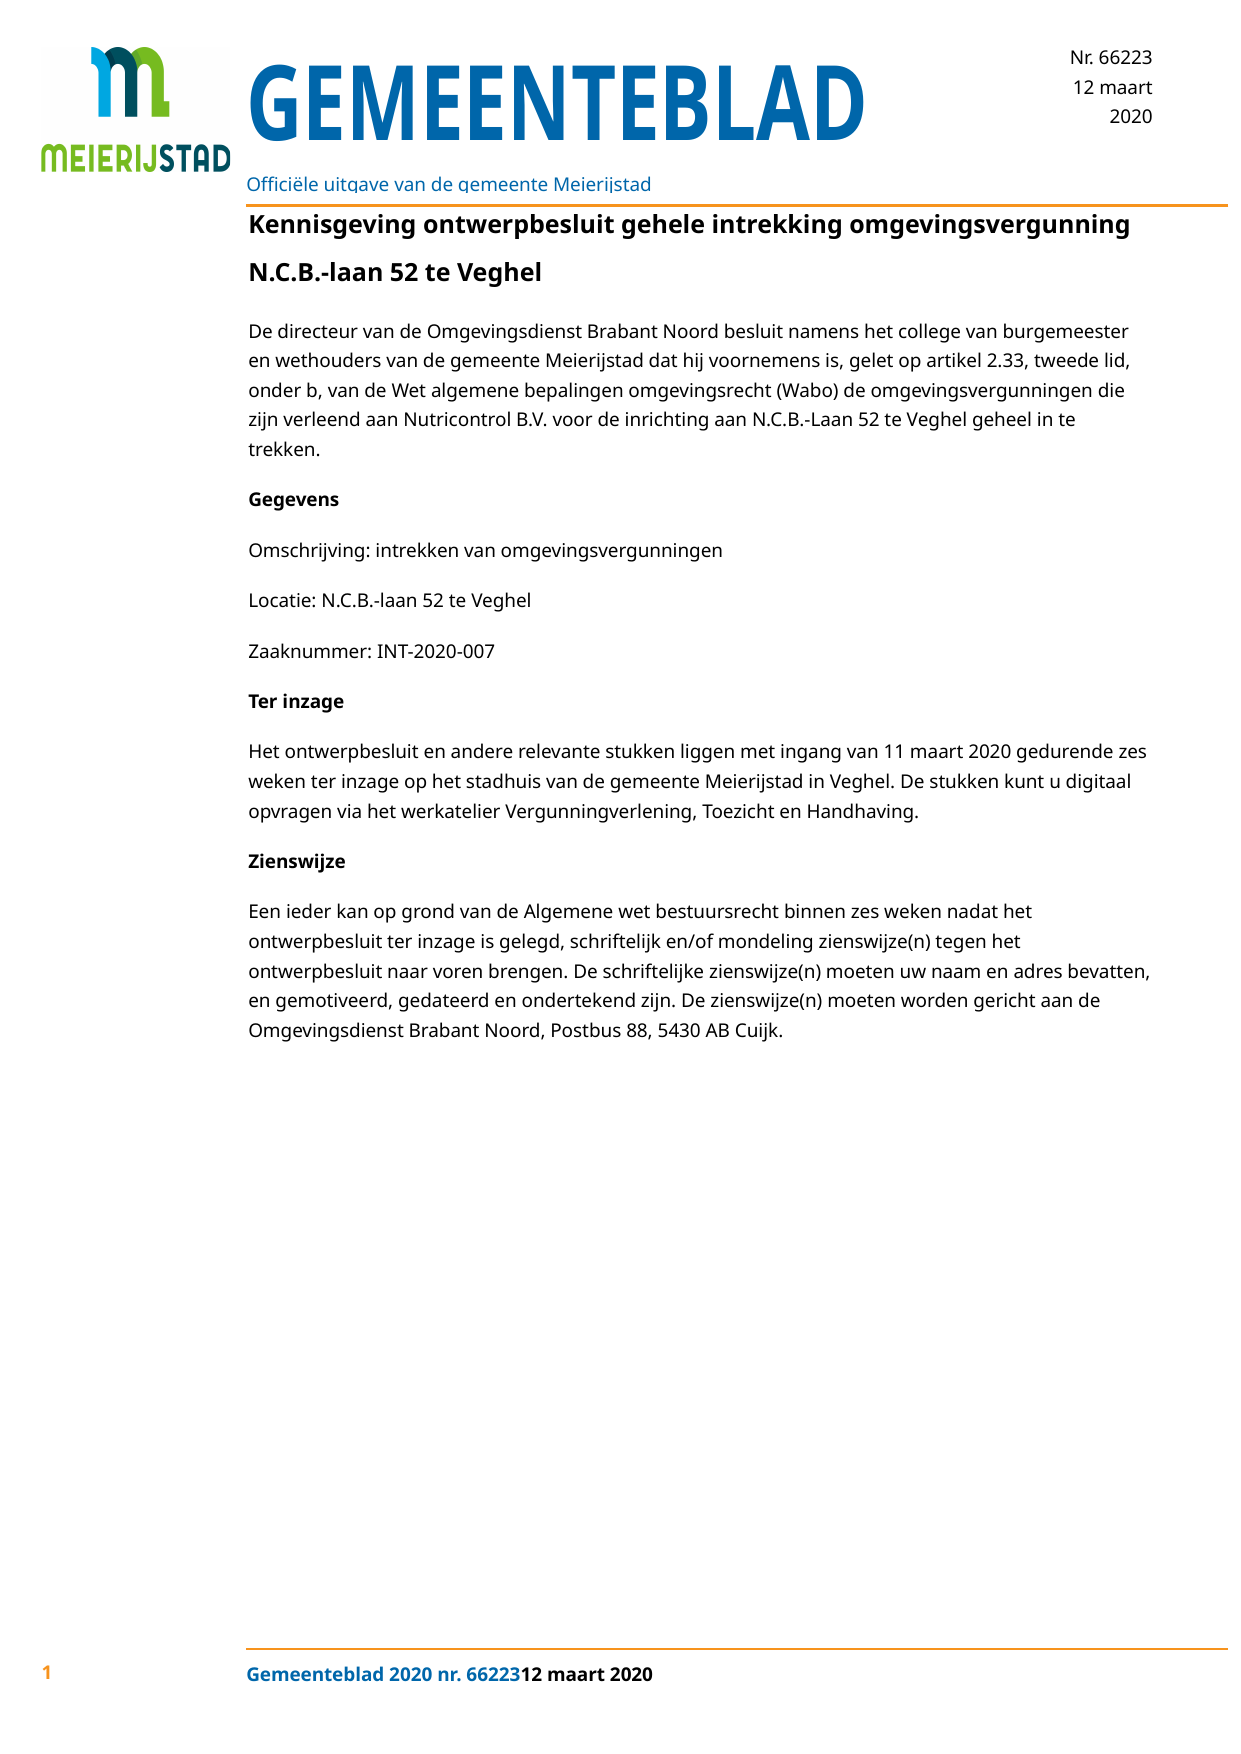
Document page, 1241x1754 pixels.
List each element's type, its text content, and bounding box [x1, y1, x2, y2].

text Het ontwerpbesluit en andere relevante stukken liggen met ingang van 11 maart 2020 gedurende zes weken ter inzage op het stadhuis van de gemeente Meierijstad in Veghel. De stukken kunt u digitaal opvragen via het werkatelier Vergunningverlening, Toezicht en Handhaving. [248, 739, 1152, 824]
text Zienswijze [248, 848, 1152, 874]
text Een ieder kan op grond van de Algemene wet bestuursrecht binnen zes weken nadat het ontwerpbesluit ter inzage is gelegd, schriftelijk en/of mondeling zienswijze(n) tegen het ontwerpbesluit naar voren brengen. De schriftelijke zienswijze(n) moeten uw naam en adres bevatten, en gemotiveerd, gedateerd en ondertekend zijn. De zienswijze(n) moeten worden gericht aan de Omgevingsdienst Brabant Noord, Postbus 88, 5430 AB Cuijk. [248, 899, 1152, 1043]
text De directeur van de Omgevingsdienst Brabant Noord besluit namens het college van burgemeester en wethouders van de gemeente Meierijstad dat hij voornemens is, gelet op artikel 2.33, tweede lid, onder b, van de Wet algemene bepalingen omgevingsrecht (Wabo) de omgevingsvergunningen die zijn verleend aan Nutricontrol B.V. voor de inrichting aan N.C.B.-Laan 52 te Veghel geheel in te trekken. [248, 318, 1152, 462]
text Locatie: N.C.B.-laan 52 te Veghel [248, 587, 1152, 613]
text Gegevens [248, 487, 1152, 512]
text Zaaknummer: INT-2020-007 [248, 638, 1152, 664]
text Ter inzage [248, 688, 1152, 714]
text Omschrijving: intrekken van omgevingsvergunningen [248, 537, 1152, 563]
text Kennisgeving ontwerpbesluit gehele intrekking omgevingsvergunning N.C.B.-laan 52 te Veghel [248, 207, 1152, 288]
picture [41, 47, 231, 172]
